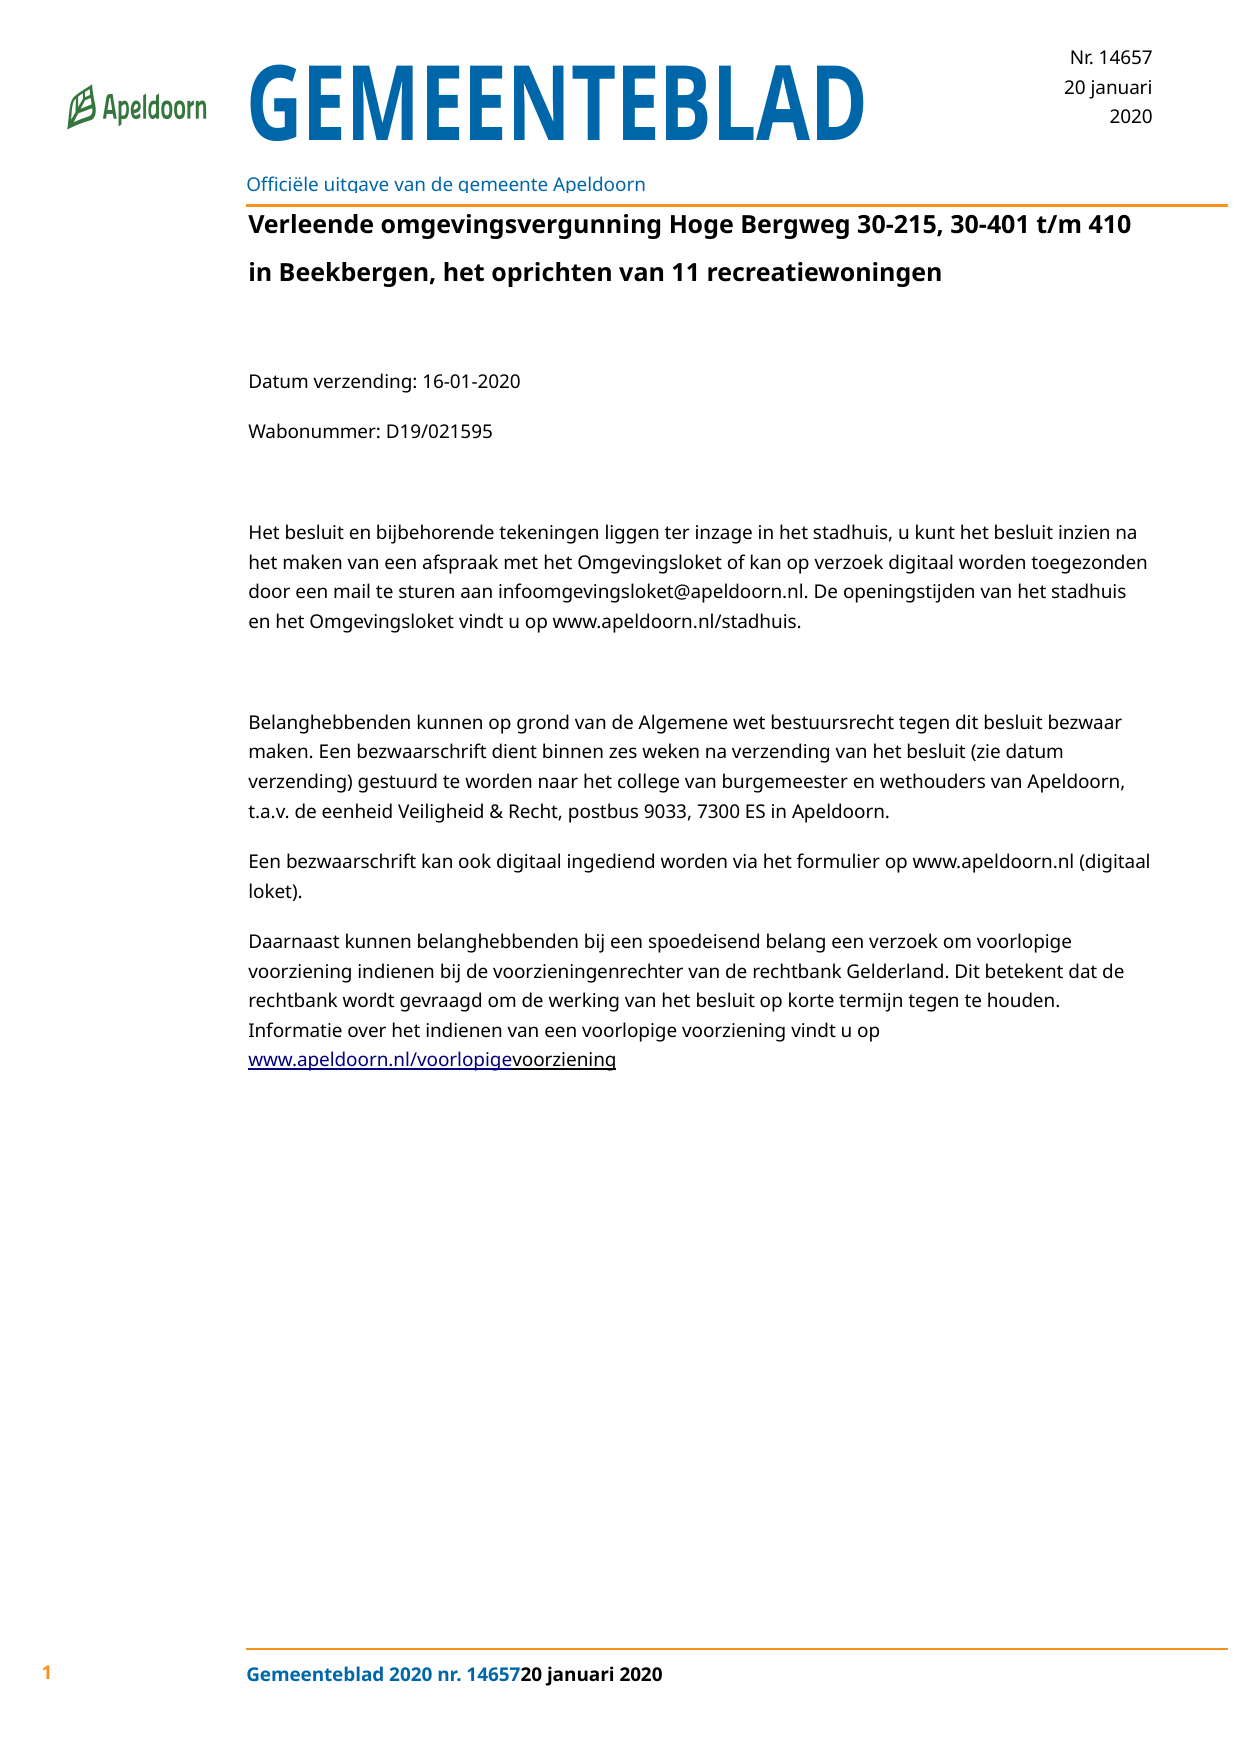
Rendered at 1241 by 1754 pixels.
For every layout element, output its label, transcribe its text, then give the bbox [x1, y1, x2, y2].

text Verleende omgevingsvergunning Hoge Bergweg 30-215, 30-401 t/m 410 in Beekbergen, het oprichten van 11 recreatiewoningen [248, 207, 1152, 288]
text Wabonummer: D19/021595 [248, 419, 1152, 444]
picture [41, 47, 231, 172]
text Belanghebbenden kunnen op grond van de Algemene wet bestuursrecht tegen dit besluit bezwaar maken. Een bezwaarschrift dient binnen zes weken na verzending van het besluit (zie datum verzending) gestuurd te worden naar het college van burgemeester en wethouders van Apeldoorn, t.a.v. de eenheid Veiligheid & Recht, postbus 9033, 7300 ES in Apeldoorn. [248, 709, 1152, 824]
text Daarnaast kunnen belanghebbenden bij een spoedeisend belang een verzoek om voorlopige voorziening indienen bij de voorzieningenrechter van de rechtbank Gelderland. Dit betekent dat de rechtbank wordt gevraagd om de werking van het besluit op korte termijn tegen te houden. Informatie over het indienen van een voorlopige voorziening vindt u op www.apeldoorn.nl/voorlopigevoorziening [248, 928, 1152, 1072]
text Een bezwaarschrift kan ook digitaal ingediend worden via het formulier op www.apeldoorn.nl (digitaal loket). [248, 848, 1152, 904]
text Datum verzending: 16-01-2020 [248, 368, 1152, 394]
text Het besluit en bijbehorende tekeningen liggen ter inzage in het stadhuis, u kunt het besluit inzien na het maken van een afspraak met het Omgevingsloket of kan op verzoek digitaal worden toegezonden door een mail te sturen aan infoomgevingsloket@apeldoorn.nl. De openingstijden van het stadhuis en het Omgevingsloket vindt u op www.apeldoorn.nl/stadhuis. [248, 519, 1152, 634]
